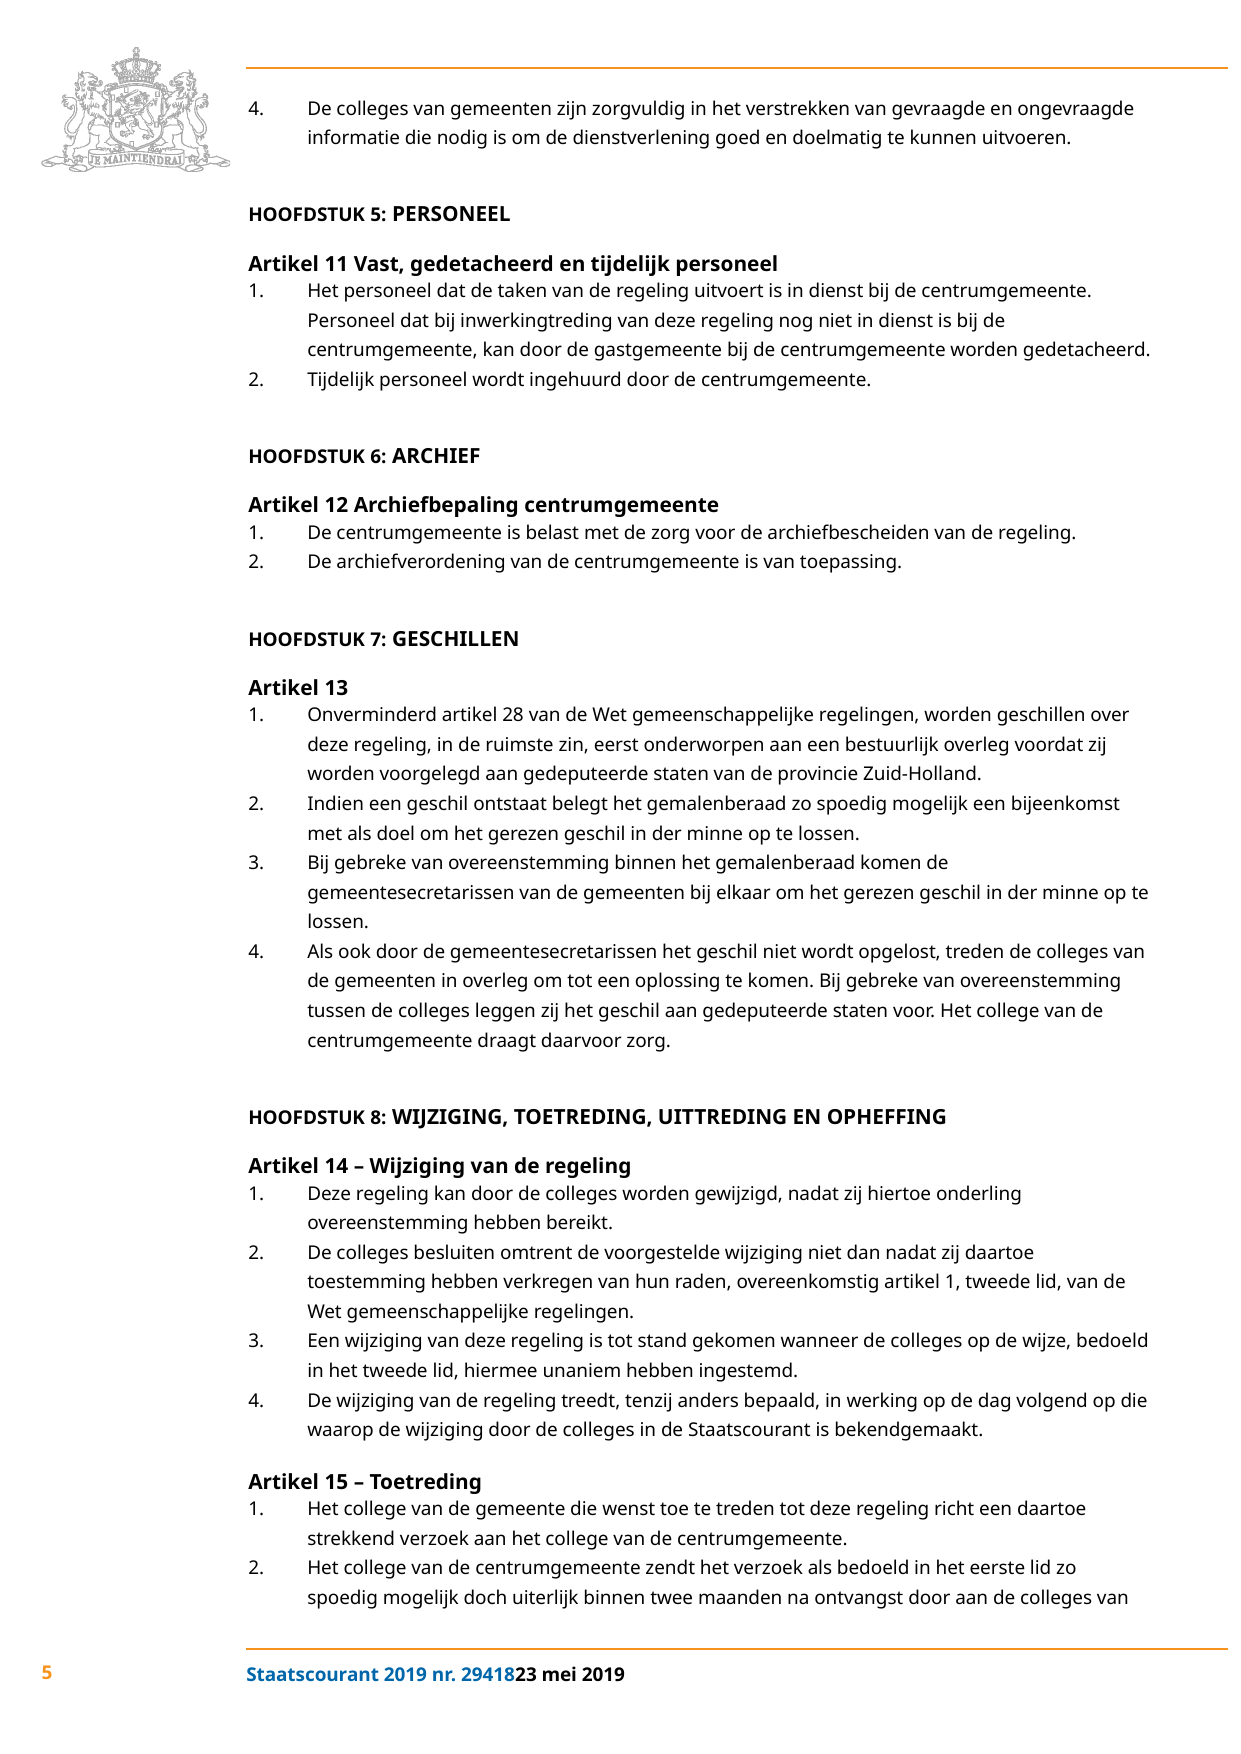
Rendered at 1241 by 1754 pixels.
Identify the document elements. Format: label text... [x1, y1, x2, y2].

picture [41, 47, 231, 172]
list De colleges van gemeenten zijn zorgvuldig in het verstrekken van gevraagde en ongevraagde informatie die nodig is om de dienstverlening goed en doelmatig te kunnen uitvoeren. [248, 95, 1152, 150]
list Bij gebreke van overeenstemming binnen het gemalenberaad komen de gemeentesecretarissen van de gemeenten bij elkaar om het gerezen geschil in der minne op te lossen. [248, 849, 1152, 934]
list Als ook door de gemeentesecretarissen het geschil niet wordt opgelost, treden de colleges van de gemeenten in overleg om tot een oplossing te komen. Bij gebreke van overeenstemming tussen de colleges leggen zij het geschil aan gedeputeerde staten voor. Het college van de centrumgemeente draagt daarvoor zorg. [248, 938, 1152, 1053]
text Artikel 11 Vast, gedetacheerd en tijdelijk personeel [248, 249, 1152, 277]
list De archiefverordening van de centrumgemeente is van toepassing. [248, 548, 1152, 574]
text HOOFDSTUK 7: GESCHILLEN [248, 624, 1152, 652]
list Het personeel dat de taken van de regeling uitvoert is in dienst bij de centrumgemeente. Personeel dat bij inwerkingtreding van deze regeling nog niet in dienst is bij de centrumgemeente, kan door de gastgemeente bij de centrumgemeente worden gedetacheerd. [248, 277, 1152, 362]
text HOOFDSTUK 6: ARCHIEF [248, 441, 1152, 470]
list Het college van de centrumgemeente zendt het verzoek als bedoeld in het eerste lid zo spoedig mogelijk doch uiterlijk binnen twee maanden na ontvangst door aan de colleges van [248, 1554, 1152, 1610]
list De wijziging van de regeling treedt, tenzij anders bepaald, in werking op de dag volgend op die waarop de wijziging door de colleges in de Staatscourant is bekendgemaakt. [248, 1387, 1152, 1442]
list Indien een geschil ontstaat belegt het gemalenberaad zo spoedig mogelijk een bijeenkomst met als doel om het gerezen geschil in der minne op te lossen. [248, 790, 1152, 846]
list Tijdelijk personeel wordt ingehuurd door de centrumgemeente. [248, 366, 1152, 392]
list Onverminderd artikel 28 van de Wet gemeenschappelijke regelingen, worden geschillen over deze regeling, in de ruimste zin, eerst onderworpen aan een bestuurlijk overleg voordat zij worden voorgelegd aan gedeputeerde staten van de provincie Zuid-Holland. [248, 701, 1152, 786]
text Artikel 15 – Toetreding [248, 1467, 1152, 1495]
list De centrumgemeente is belast met de zorg voor de archiefbescheiden van de regeling. [248, 519, 1152, 545]
text Artikel 13 [248, 673, 1152, 701]
text Artikel 12 Archiefbepaling centrumgemeente [248, 491, 1152, 519]
text Artikel 14 – Wijziging van de regeling [248, 1151, 1152, 1180]
text HOOFDSTUK 5: PERSONEEL [248, 199, 1152, 228]
text HOOFDSTUK 8: WIJZIGING, TOETREDING, UITTREDING EN OPHEFFING [248, 1102, 1152, 1131]
list Deze regeling kan door de colleges worden gewijzigd, nadat zij hiertoe onderling overeenstemming hebben bereikt. [248, 1180, 1152, 1235]
list De colleges besluiten omtrent de voorgestelde wijziging niet dan nadat zij daartoe toestemming hebben verkregen van hun raden, overeenkomstig artikel 1, tweede lid, van de Wet gemeenschappelijke regelingen. [248, 1239, 1152, 1324]
list Een wijziging van deze regeling is tot stand gekomen wanneer de colleges op de wijze, bedoeld in het tweede lid, hiermee unaniem hebben ingestemd. [248, 1328, 1152, 1383]
list Het college van de gemeente die wenst toe te treden tot deze regeling richt een daartoe strekkend verzoek aan het college van de centrumgemeente. [248, 1495, 1152, 1551]
